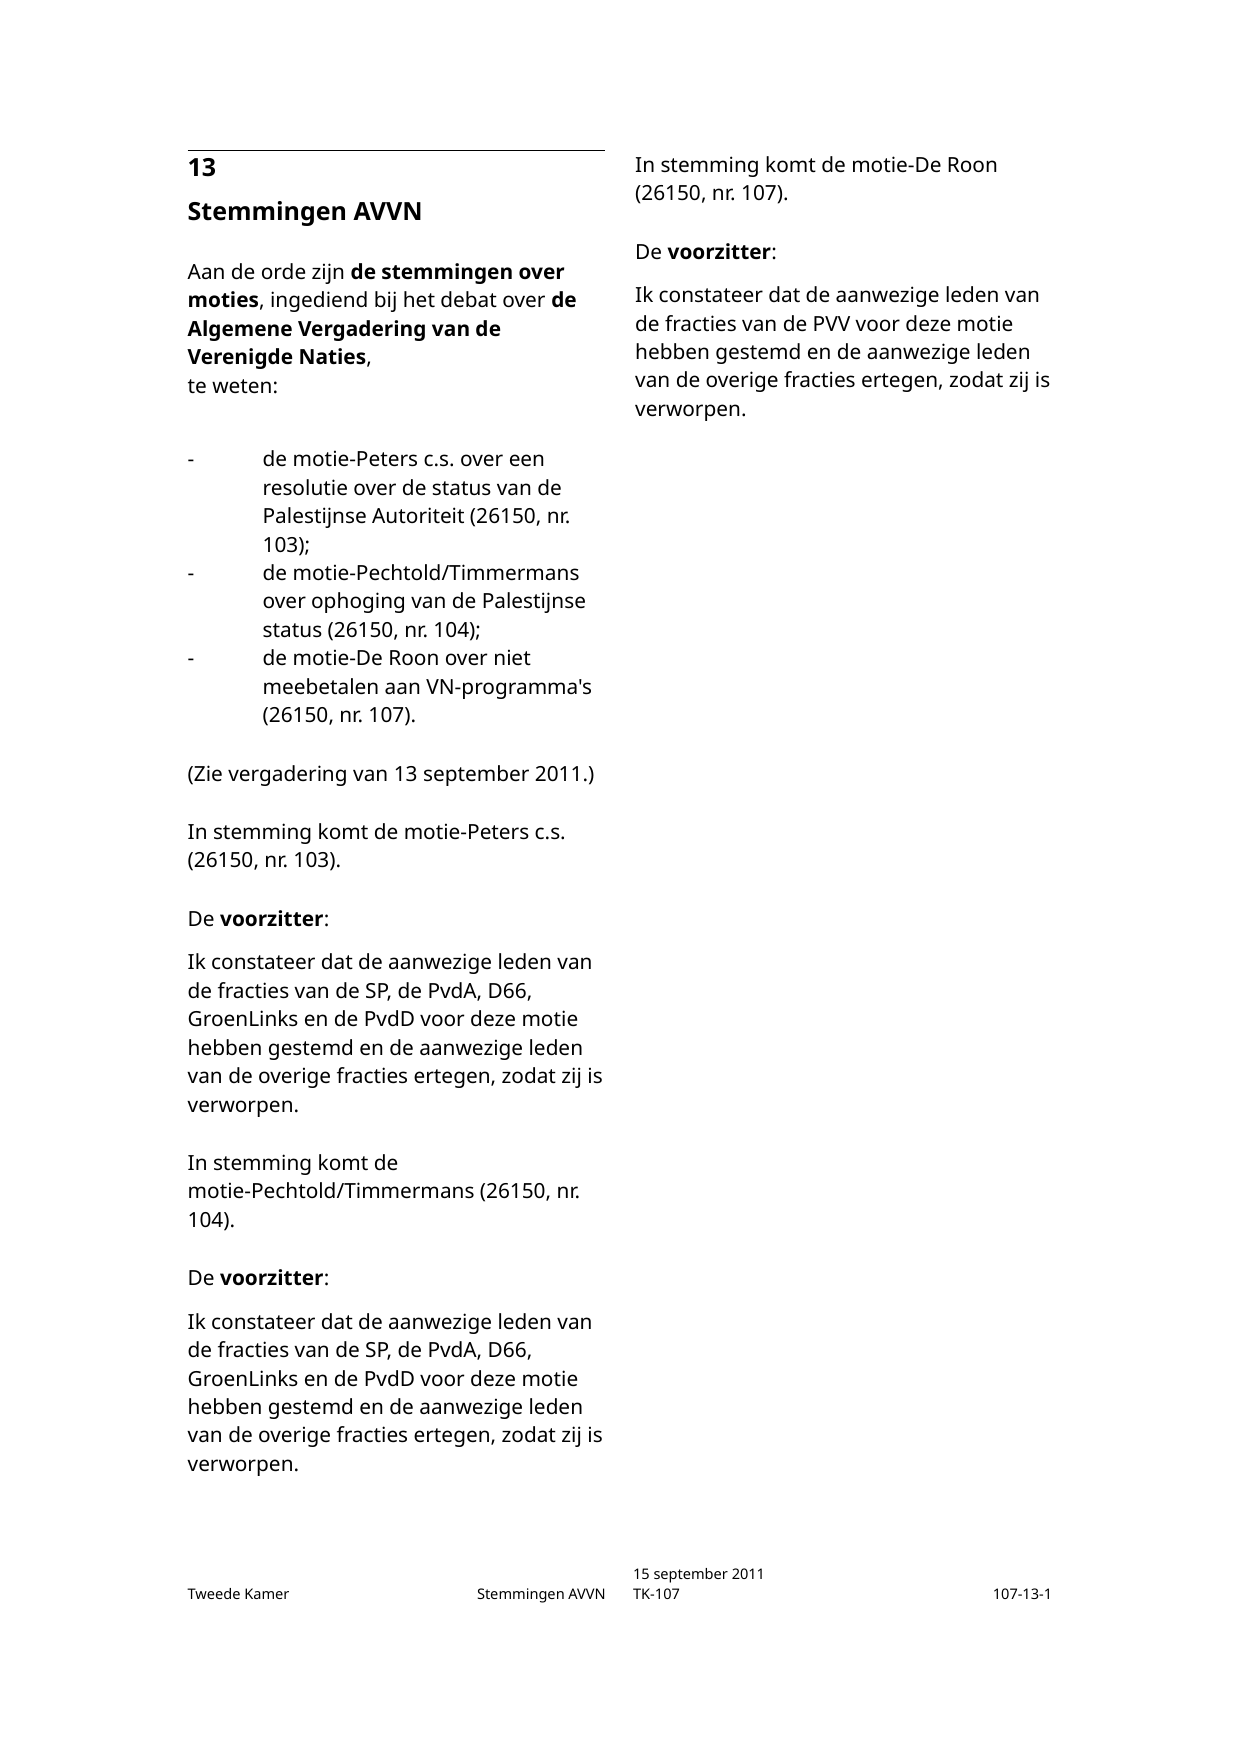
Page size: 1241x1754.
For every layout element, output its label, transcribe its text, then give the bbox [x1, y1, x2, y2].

text Ik constateer dat de aanwezige leden van de fracties van de SP, de PvdA, D66, GroenLinks en de PvdD voor deze motie hebben gestemd en de aanwezige leden van de overige fracties ertegen, zodat zij is verworpen. [187, 1307, 605, 1477]
text Stemmingen AVVN [187, 193, 605, 227]
text Ik constateer dat de aanwezige leden van de fracties van de SP, de PvdA, D66, GroenLinks en de PvdD voor deze motie hebben gestemd en de aanwezige leden van de overige fracties ertegen, zodat zij is verworpen. [187, 947, 605, 1118]
text De voorzitter: [187, 904, 605, 932]
text De voorzitter: [635, 237, 1053, 265]
text De voorzitter: [187, 1263, 605, 1292]
text Ik constateer dat de aanwezige leden van de fracties van de PVV voor deze motie hebben gestemd en de aanwezige leden van de overige fracties ertegen, zodat zij is verworpen. [635, 280, 1053, 422]
list de motie-Pechtold/Timmermans over ophoging van de Palestijnse status (26150, nr. 104); [187, 558, 605, 643]
text te weten: [187, 371, 605, 399]
list de motie-De Roon over niet meebetalen aan VN-programma's (26150, nr. 107). [187, 643, 605, 729]
text (Zie vergadering van 13 september 2011.) [187, 759, 605, 787]
text 13 [187, 151, 605, 184]
list de motie-Peters c.s. over een resolutie over de status van de Palestijnse Autoriteit (26150, nr. 103); [187, 444, 605, 558]
text In stemming komt de motie-De Roon (26150, nr. 107). [635, 150, 1053, 207]
text In stemming komt de motie-Pechtold/Timmermans (26150, nr. 104). [187, 1148, 605, 1233]
text In stemming komt de motie-Peters c.s. (26150, nr. 103). [187, 817, 605, 874]
text Aan de orde zijn de stemmingen over moties, ingediend bij het debat over de Algemene Vergadering van de Verenigde Naties, [187, 257, 605, 371]
